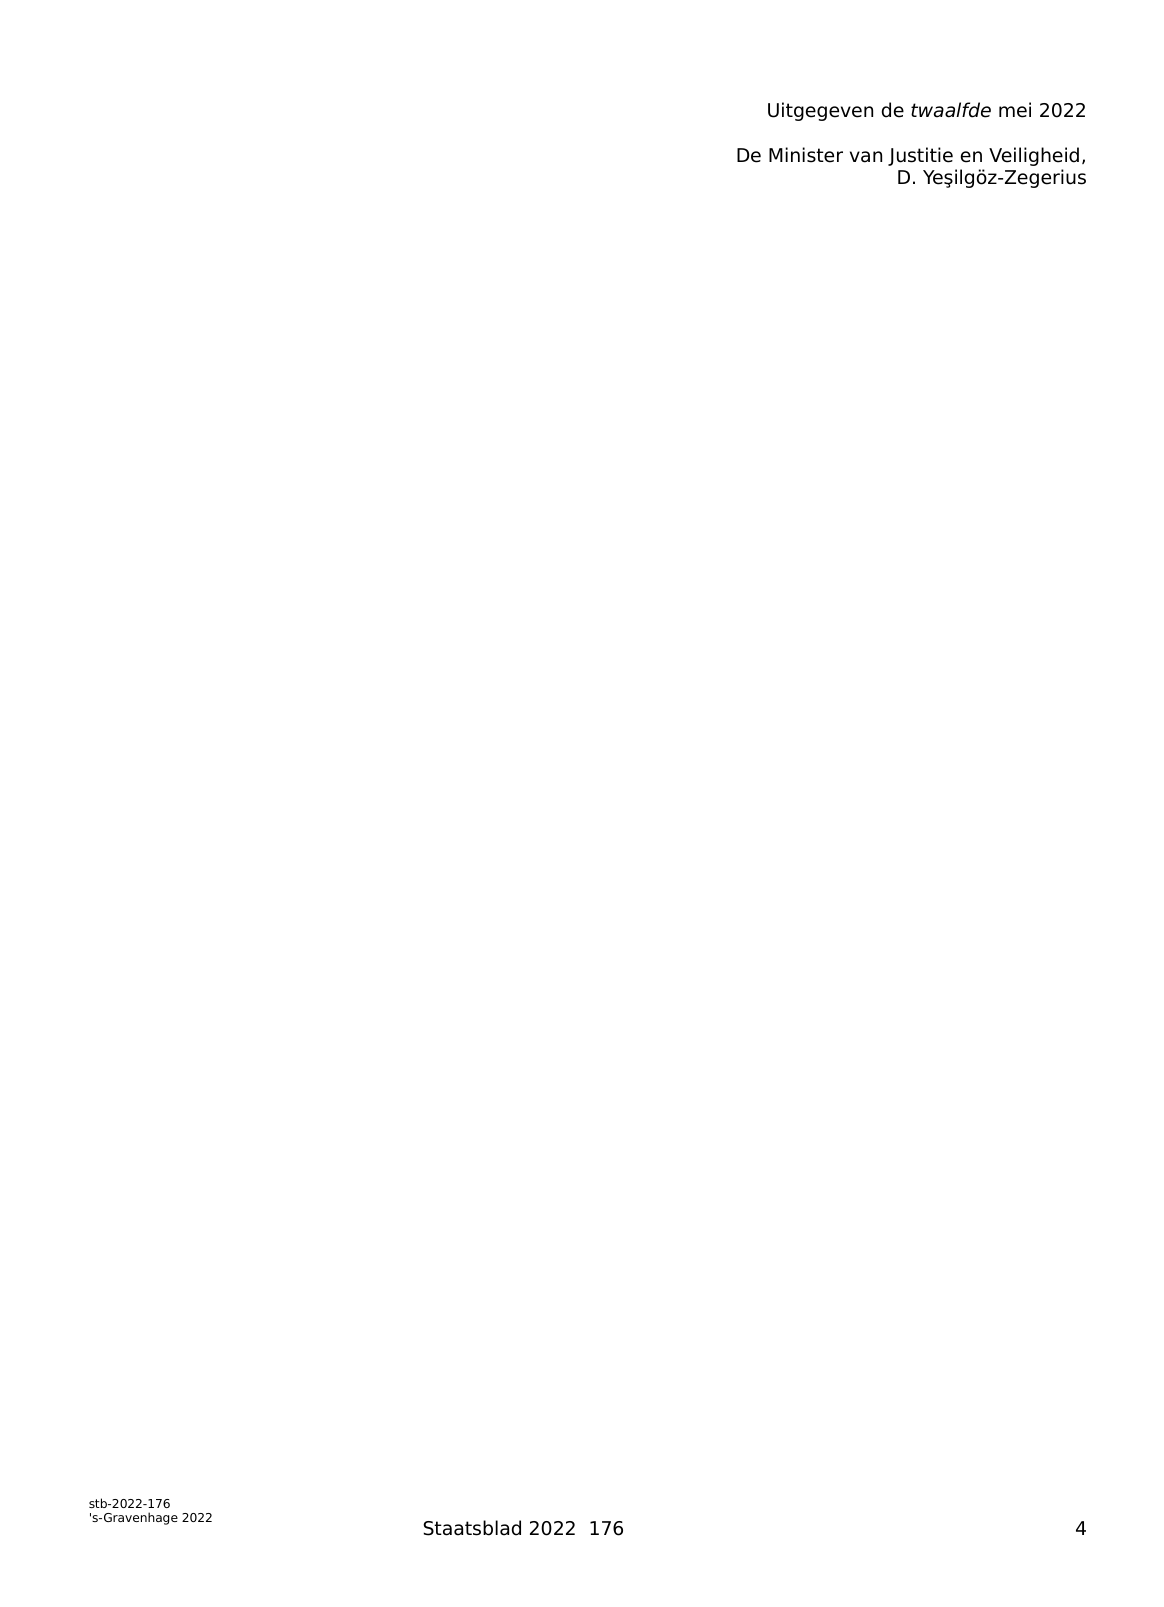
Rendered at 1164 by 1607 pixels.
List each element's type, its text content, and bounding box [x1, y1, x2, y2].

text De Minister van Justitie en Veiligheid, D. Yeşilgöz-Zegerius [422, 144, 1087, 188]
text stb-2022-176 [88, 1497, 323, 1511]
text 's-Gravenhage 2022 [88, 1511, 323, 1525]
text Uitgegeven de twaalfde mei 2022 [422, 100, 1087, 122]
